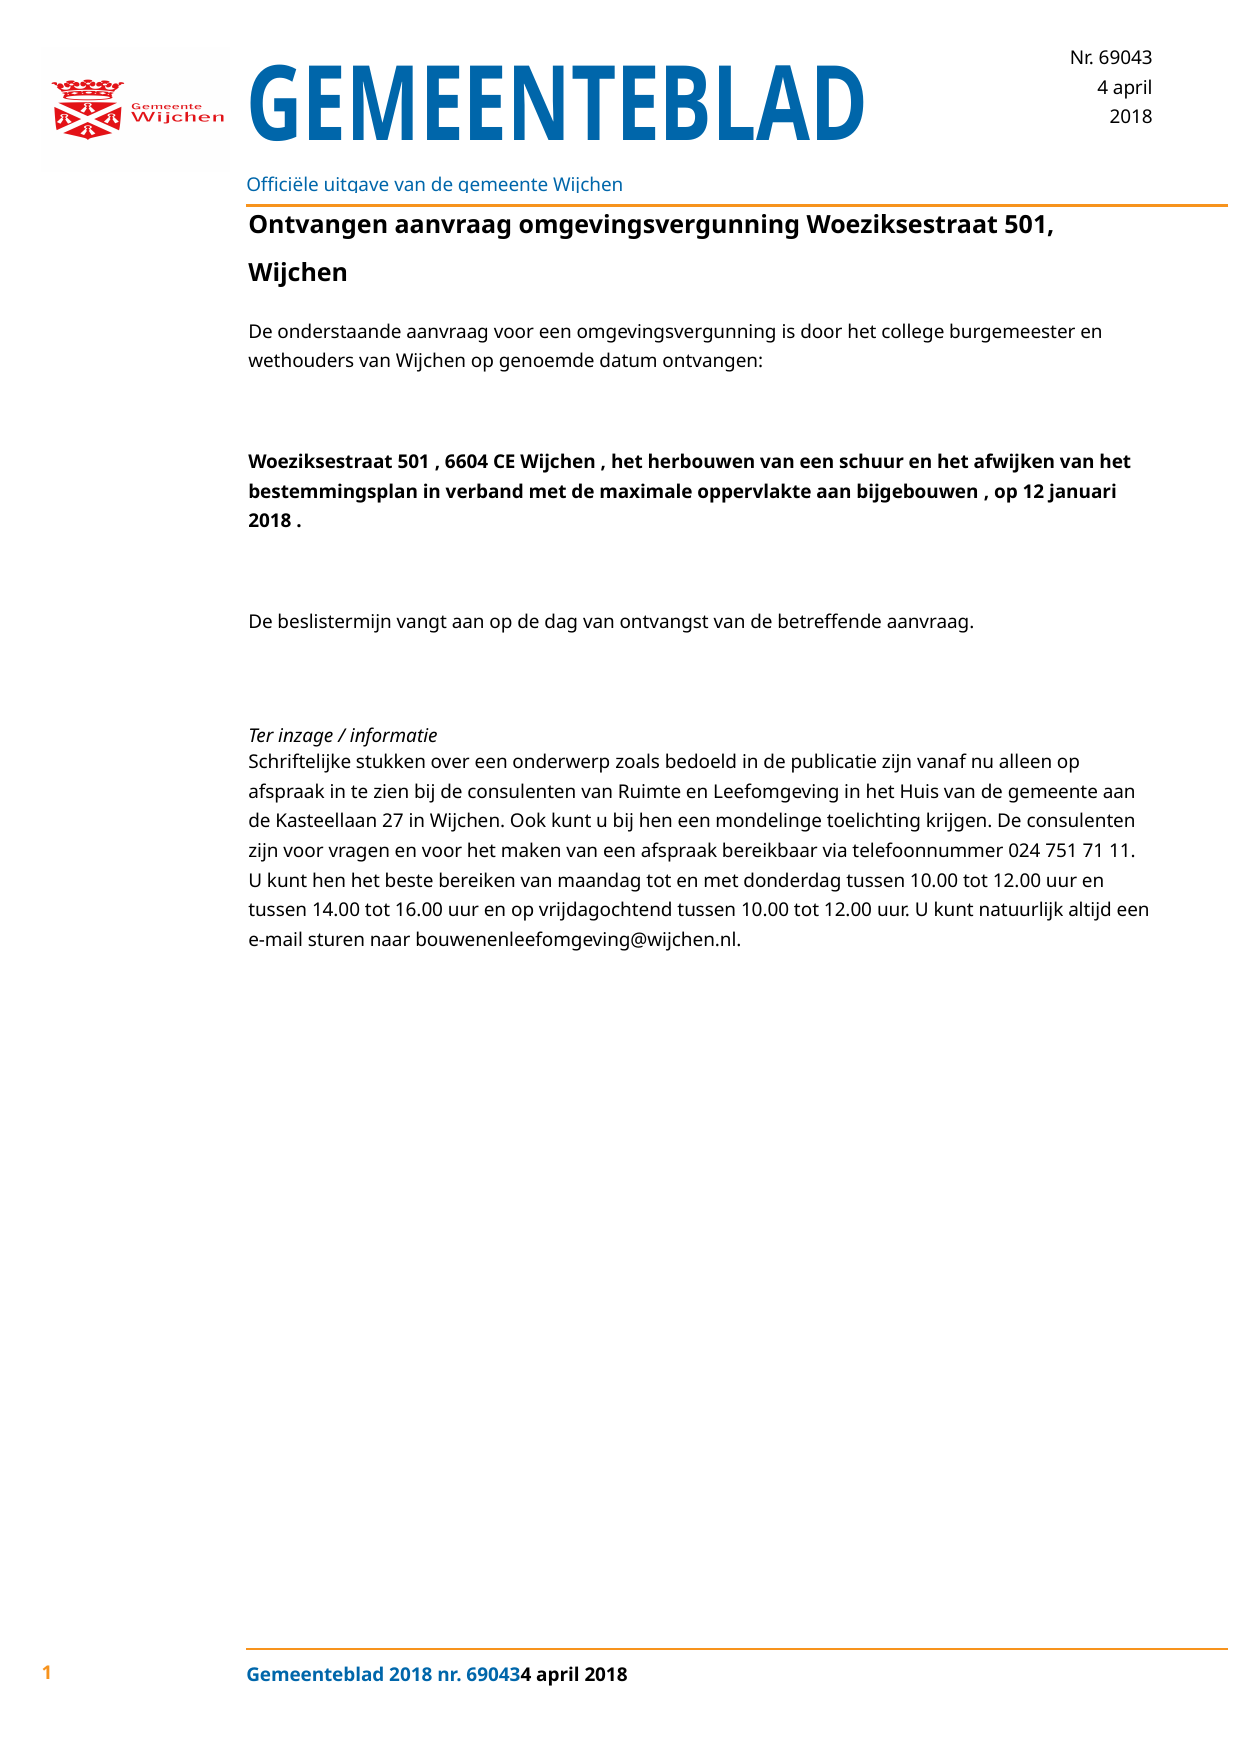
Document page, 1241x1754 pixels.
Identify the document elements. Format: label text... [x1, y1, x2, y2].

text Schriftelijke stukken over een onderwerp zoals bedoeld in de publicatie zijn vanaf nu alleen op afspraak in te zien bij de consulenten van Ruimte en Leefomgeving in het Huis van de gemeente aan de Kasteellaan 27 in Wijchen. Ook kunt u bij hen een mondelinge toelichting krijgen. De consulenten zijn voor vragen en voor het maken van een afspraak bereikbaar via telefoonnummer 024 751 71 11. U kunt hen het beste bereiken van maandag tot en met donderdag tussen 10.00 tot 12.00 uur en tussen 14.00 tot 16.00 uur en op vrijdagochtend tussen 10.00 tot 12.00 uur. U kunt natuurlijk altijd een e-mail sturen naar bouwenenleefomgeving@wijchen.nl. [248, 748, 1152, 952]
text Ter inzage / informatie [248, 723, 1152, 748]
text Ontvangen aanvraag omgevingsvergunning Woeziksestraat 501, Wijchen [248, 207, 1152, 288]
text De onderstaande aanvraag voor een omgevingsvergunning is door het college burgemeester en wethouders van Wijchen op genoemde datum ontvangen: [248, 318, 1152, 373]
picture [41, 47, 231, 172]
text Woeziksestraat 501 , 6604 CE Wijchen , het herbouwen van een schuur en het afwijken van het bestemmingsplan in verband met de maximale oppervlakte aan bijgebouwen , op 12 januari 2018 . [248, 448, 1152, 533]
text De beslistermijn vangt aan op de dag van ontvangst van de betreffende aanvraag. [248, 608, 1152, 634]
